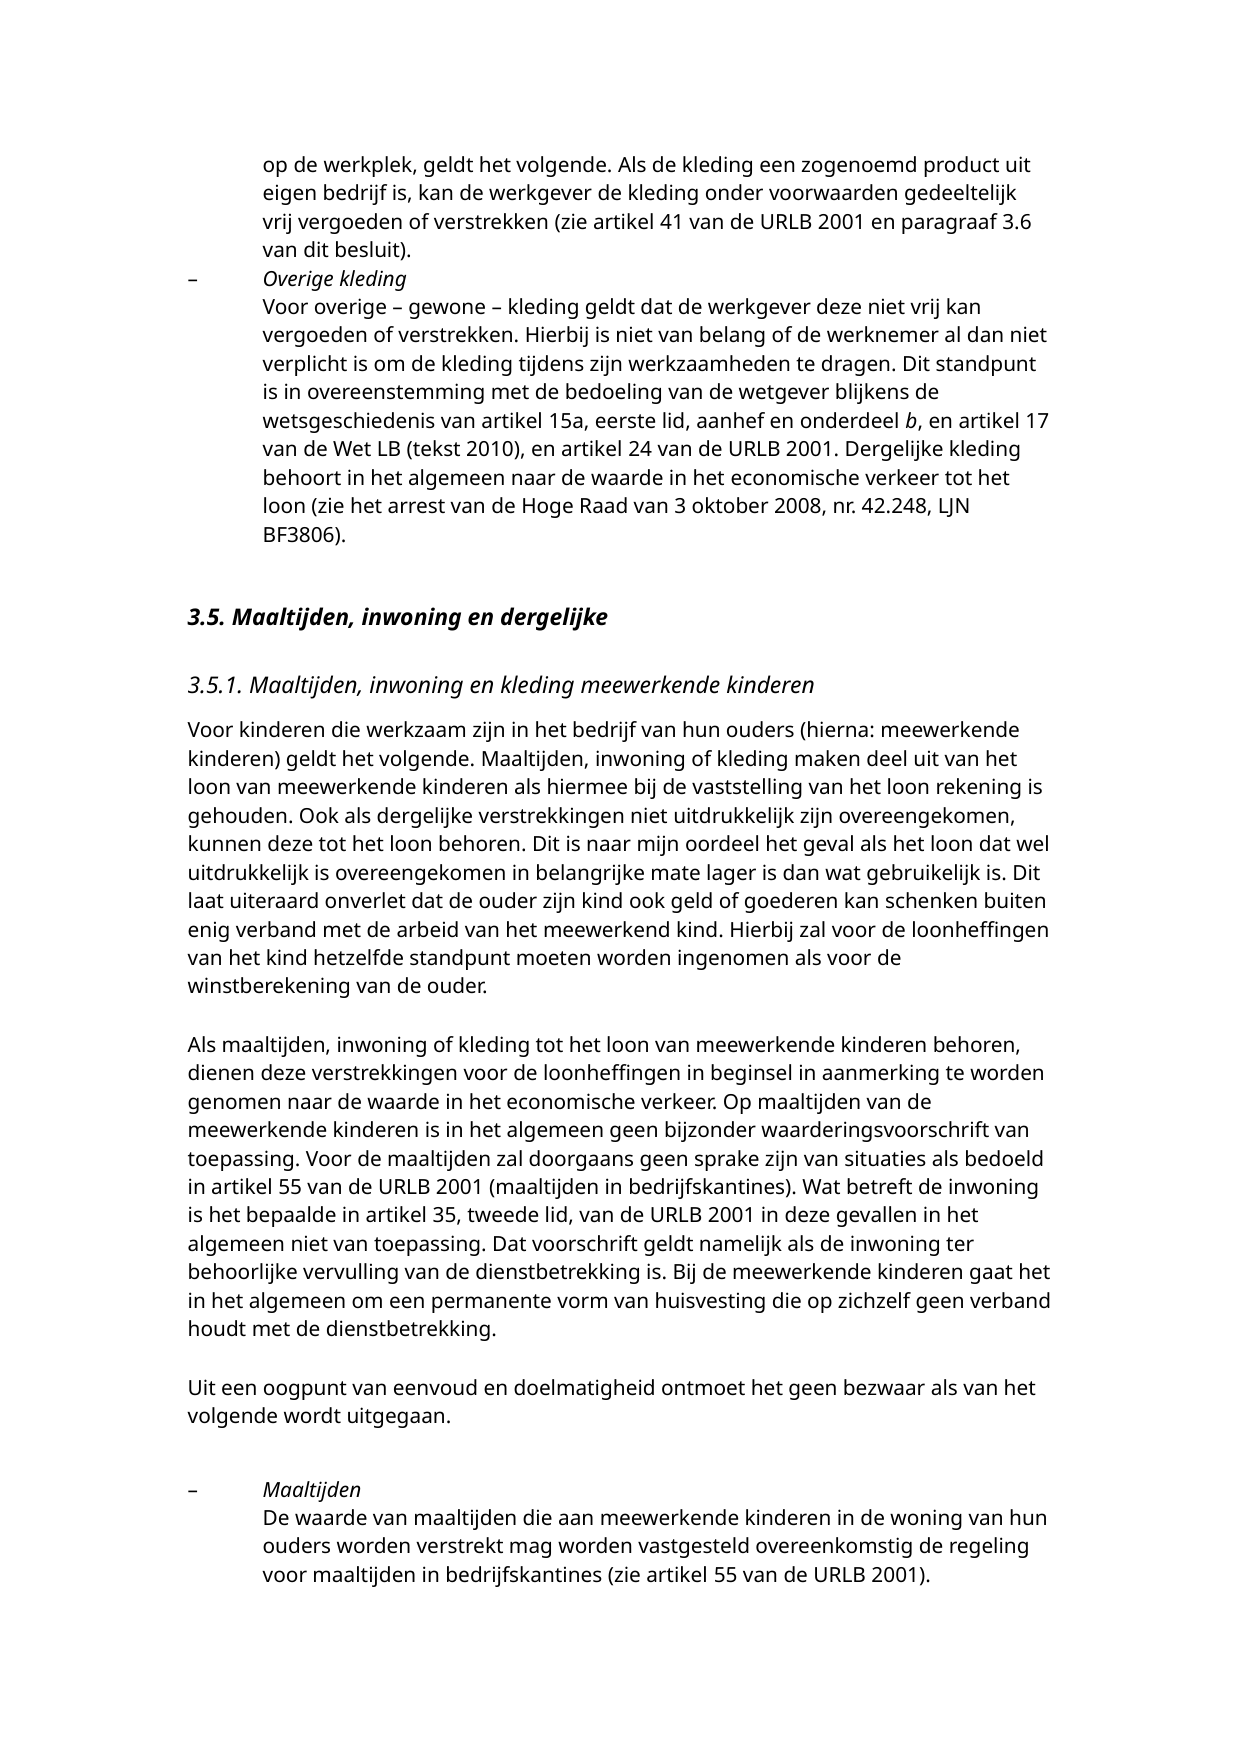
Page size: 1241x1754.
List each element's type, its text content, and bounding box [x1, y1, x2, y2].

subtitle 3.5.1. Maaltijden, inwoning en kleding meewerkende kinderen [187, 669, 1053, 701]
text Uit een oogpunt van eenvoud en doelmatigheid ontmoet het geen bezwaar als van het volgende wordt uitgegaan. [187, 1373, 1053, 1430]
subtitle 3.5. Maaltijden, inwoning en dergelijke [187, 601, 1053, 632]
list Maaltijden [187, 1475, 1053, 1503]
list Voor overige – gewone – kleding geldt dat de werkgever deze niet vrij kan vergoeden of verstrekken. Hierbij is niet van belang of de werknemer al dan niet verplicht is om de kleding tijdens zijn werkzaamheden te dragen. Dit standpunt is in overeenstemming met de bedoeling van de wetgever blijkens de wetsgeschiedenis van artikel 15a, eerste lid, aanhef en onderdeel b, en artikel 17 van de Wet LB (tekst 2010), en artikel 24 van de URLB 2001. Dergelijke kleding behoort in het algemeen naar de waarde in het economische verkeer tot het loon (zie het arrest van de Hoge Raad van 3 oktober 2008, nr. 42.248, LJN BF3806). [187, 292, 1053, 548]
list De waarde van maaltijden die aan meewerkende kinderen in de woning van hun ouders worden verstrekt mag worden vastgesteld overeenkomstig de regeling voor maaltijden in bedrijfskantines (zie artikel 55 van de URLB 2001). [187, 1503, 1053, 1588]
list op de werkplek, geldt het volgende. Als de kleding een zogenoemd product uit eigen bedrijf is, kan de werkgever de kleding onder voorwaarden gedeeltelijk vrij vergoeden of verstrekken (zie artikel 41 van de URLB 2001 en paragraaf 3.6 van dit besluit). [187, 150, 1053, 264]
text Als maaltijden, inwoning of kleding tot het loon van meewerkende kinderen behoren, dienen deze verstrekkingen voor de loonheffingen in beginsel in aanmerking te worden genomen naar de waarde in het economische verkeer. Op maaltijden van de meewerkende kinderen is in het algemeen geen bijzonder waarderingsvoorschrift van toepassing. Voor de maaltijden zal doorgaans geen sprake zijn van situaties als bedoeld in artikel 55 van de URLB 2001 (maaltijden in bedrijfskantines). Wat betreft de inwoning is het bepaalde in artikel 35, tweede lid, van de URLB 2001 in deze gevallen in het algemeen niet van toepassing. Dat voorschrift geldt namelijk als de inwoning ter behoorlijke vervulling van de dienstbetrekking is. Bij de meewerkende kinderen gaat het in het algemeen om een permanente vorm van huisvesting die op zichzelf geen verband houdt met de dienstbetrekking. [187, 1030, 1053, 1343]
list Overige kleding [187, 264, 1053, 292]
text Voor kinderen die werkzaam zijn in het bedrijf van hun ouders (hierna: meewerkende kinderen) geldt het volgende. Maaltijden, inwoning of kleding maken deel uit van het loon van meewerkende kinderen als hiermee bij de vaststelling van het loon rekening is gehouden. Ook als dergelijke verstrekkingen niet uitdrukkelijk zijn overeengekomen, kunnen deze tot het loon behoren. Dit is naar mijn oordeel het geval als het loon dat wel uitdrukkelijk is overeengekomen in belangrijke mate lager is dan wat gebruikelijk is. Dit laat uiteraard onverlet dat de ouder zijn kind ook geld of goederen kan schenken buiten enig verband met de arbeid van het meewerkend kind. Hierbij zal voor de loonheffingen van het kind hetzelfde standpunt moeten worden ingenomen als voor de winstberekening van de ouder. [187, 716, 1053, 1000]
